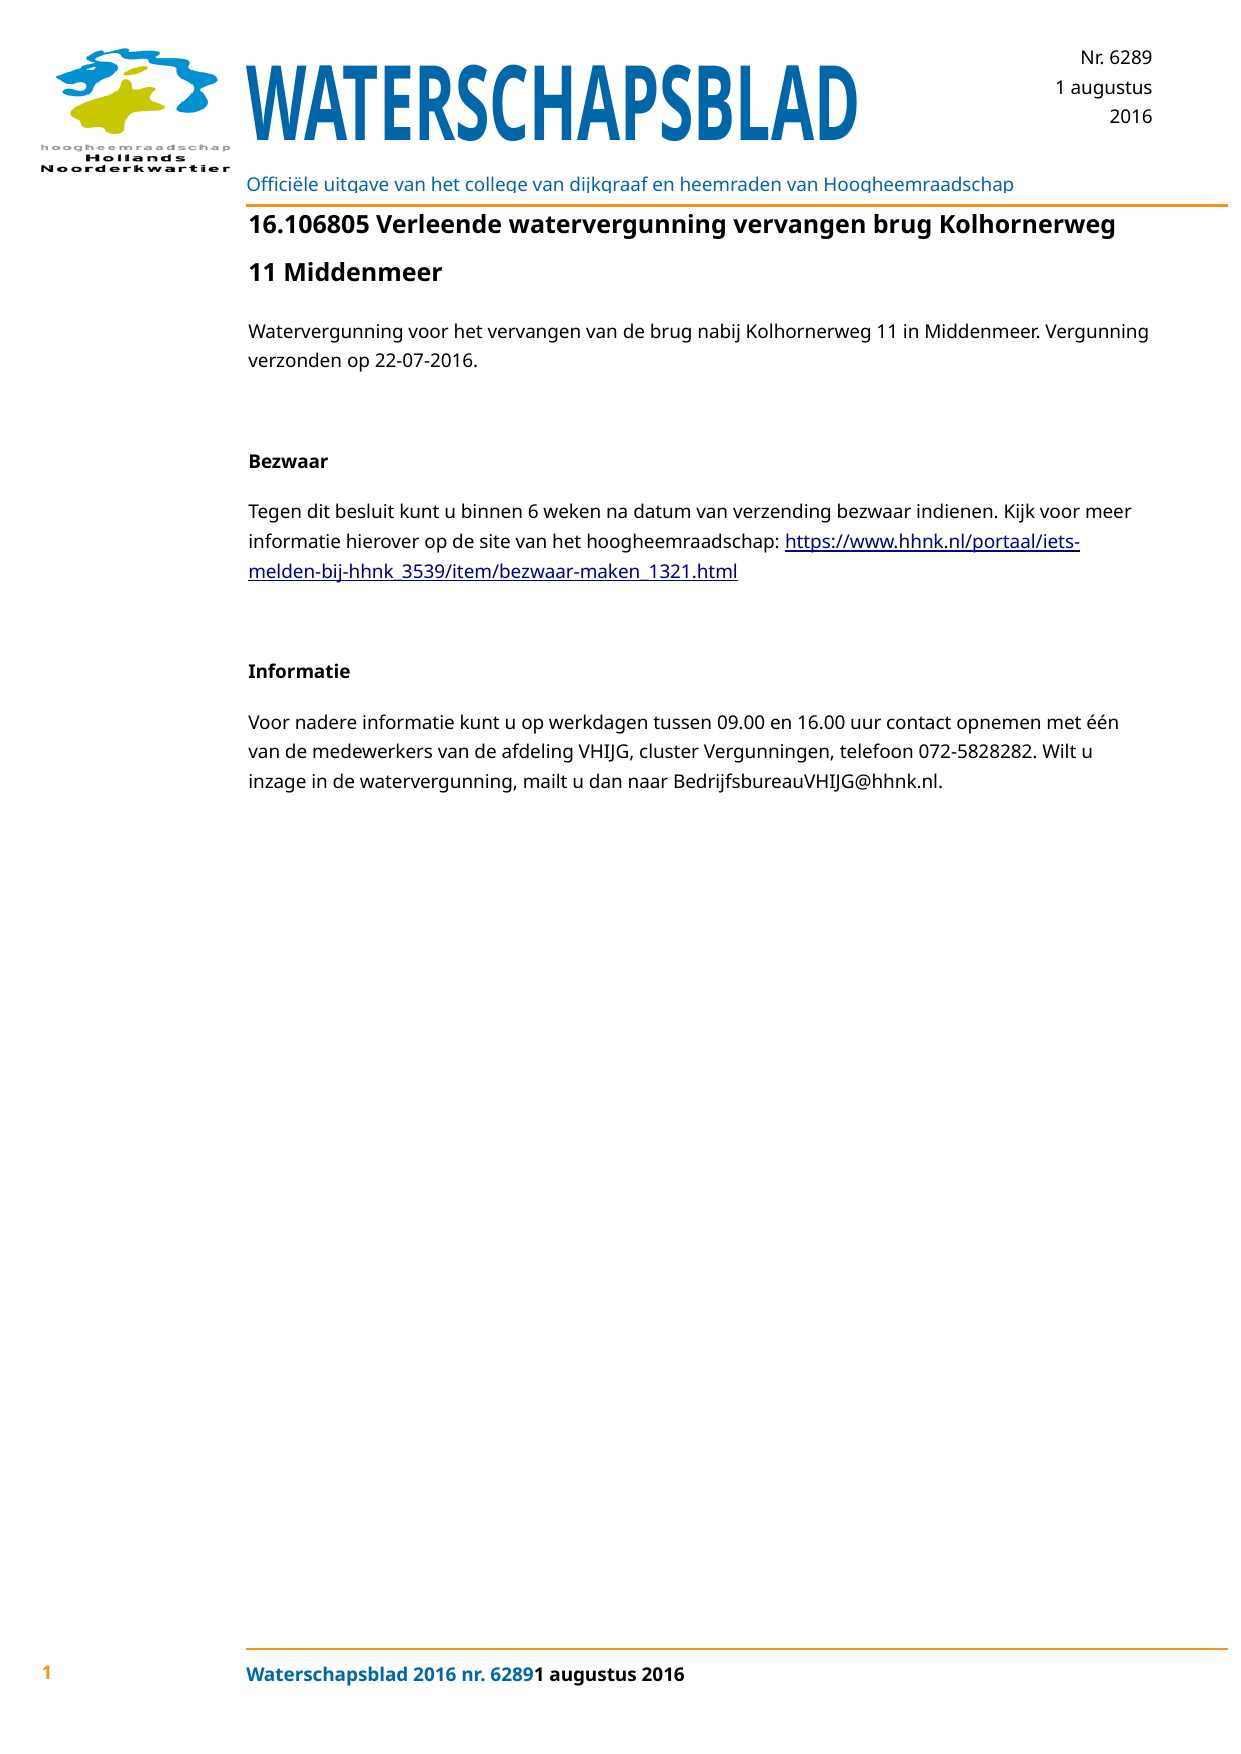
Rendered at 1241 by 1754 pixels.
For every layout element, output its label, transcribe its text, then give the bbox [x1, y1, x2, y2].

text Voor nadere informatie kunt u op werkdagen tussen 09.00 en 16.00 uur contact opnemen met één van de medewerkers van de afdeling VHIJG, cluster Vergunningen, telefoon 072-5828282. Wilt u inzage in de watervergunning, mailt u dan naar BedrijfsbureauVHIJG@hhnk.nl. [248, 709, 1152, 794]
text Tegen dit besluit kunt u binnen 6 weken na datum van verzending bezwaar indienen. Kijk voor meer informatie hierover op de site van het hoogheemraadschap: https://www.hhnk.nl/portaal/iets-melden-bij-hhnk_3539/item/bezwaar-maken_1321.html [248, 499, 1152, 584]
text 16.106805 Verleende watervergunning vervangen brug Kolhornerweg 11 Middenmeer [248, 207, 1152, 288]
text Bezwaar [248, 448, 1152, 474]
text Informatie [248, 659, 1152, 684]
text Watervergunning voor het vervangen van de brug nabij Kolhornerweg 11 in Middenmeer. Vergunning verzonden op 22-07-2016. [248, 318, 1152, 373]
picture [41, 47, 231, 172]
